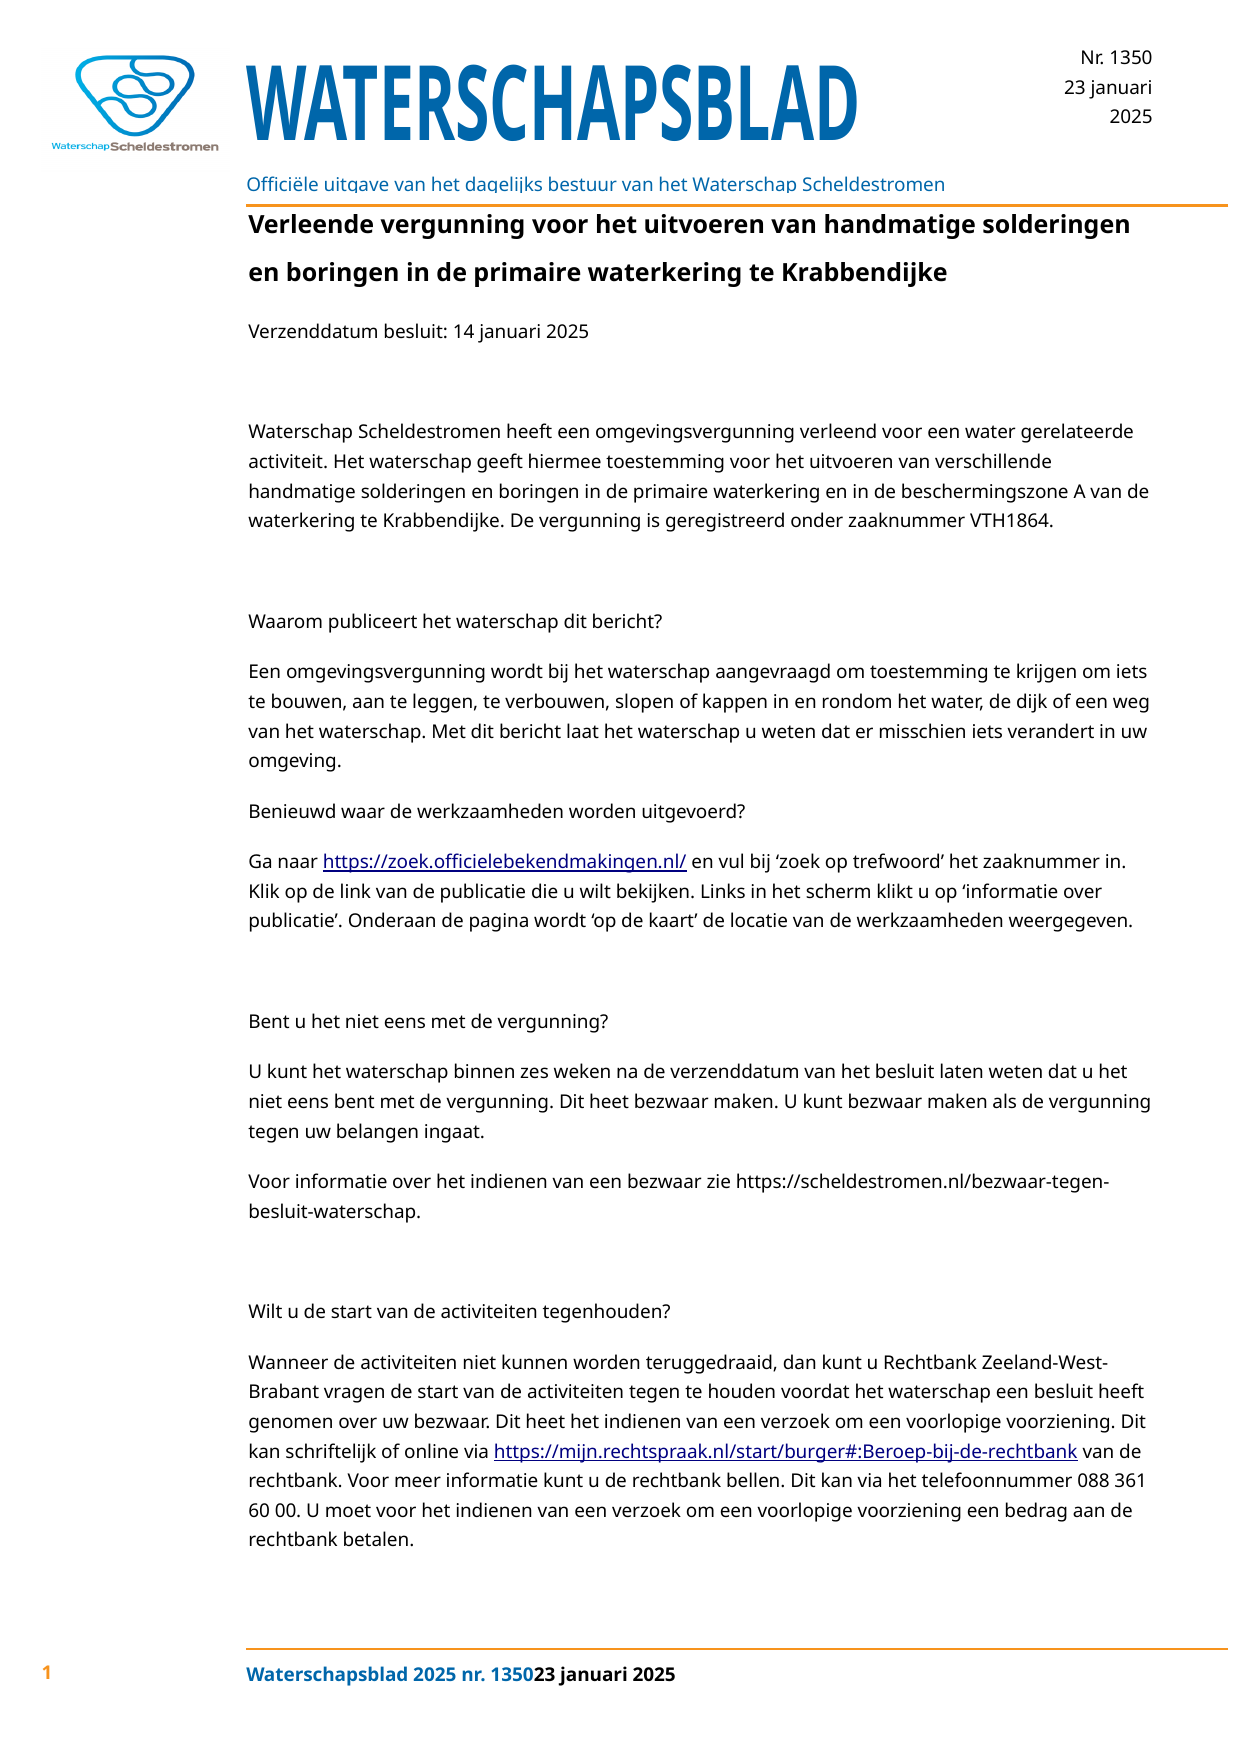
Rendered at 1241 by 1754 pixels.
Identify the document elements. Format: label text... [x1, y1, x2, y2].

text Bent u het niet eens met de vergunning? [248, 1008, 1152, 1034]
text Waterschap Scheldestromen heeft een omgevingsvergunning verleend voor een water gerelateerde activiteit. Het waterschap geeft hiermee toestemming voor het uitvoeren van verschillende handmatige solderingen en boringen in de primaire waterkering en in de beschermingszone A van de waterkering te Krabbendijke. De vergunning is geregistreerd onder zaaknummer VTH1864. [248, 419, 1152, 533]
text Een omgevingsvergunning wordt bij het waterschap aangevraagd om toestemming te krijgen om iets te bouwen, aan te leggen, te verbouwen, slopen of kappen in en rondom het water, de dijk of een weg van het waterschap. Met dit bericht laat het waterschap u weten dat er misschien iets verandert in uw omgeving. [248, 659, 1152, 773]
text Voor informatie over het indienen van een bezwaar zie https://scheldestromen.nl/bezwaar-tegen-besluit-waterschap. [248, 1168, 1152, 1224]
text Waarom publiceert het waterschap dit bericht? [248, 608, 1152, 634]
text Benieuwd waar de werkzaamheden worden uitgevoerd? [248, 798, 1152, 824]
text U kunt het waterschap binnen zes weken na de verzenddatum van het besluit laten weten dat u het niet eens bent met de vergunning. Dit heet bezwaar maken. U kunt bezwaar maken als de vergunning tegen uw belangen ingaat. [248, 1059, 1152, 1144]
picture [41, 47, 231, 172]
text Verleende vergunning voor het uitvoeren van handmatige solderingen en boringen in de primaire waterkering te Krabbendijke [248, 207, 1152, 288]
text Verzenddatum besluit: 14 januari 2025 [248, 318, 1152, 344]
text Ga naar https://zoek.officielebekendmakingen.nl/ en vul bij ‘zoek op trefwoord’ het zaaknummer in. Klik op de link van de publicatie die u wilt bekijken. Links in het scherm klikt u op ‘informatie over publicatie’. Onderaan de pagina wordt ‘op de kaart’ de locatie van de werkzaamheden weergegeven. [248, 848, 1152, 933]
text Wilt u de start van de activiteiten tegenhouden? [248, 1299, 1152, 1324]
text Wanneer de activiteiten niet kunnen worden teruggedraaid, dan kunt u Rechtbank Zeeland-West-Brabant vragen de start van de activiteiten tegen te houden voordat het waterschap een besluit heeft genomen over uw bezwaar. Dit heet het indienen van een verzoek om een voorlopige voorziening. Dit kan schriftelijk of online via https://mijn.rechtspraak.nl/start/burger#:Beroep-bij-de-rechtbank van de rechtbank. Voor meer informatie kunt u de rechtbank bellen. Dit kan via het telefoonnummer 088 361 60 00. U moet voor het indienen van een verzoek om een voorlopige voorziening een bedrag aan de rechtbank betalen. [248, 1349, 1152, 1552]
